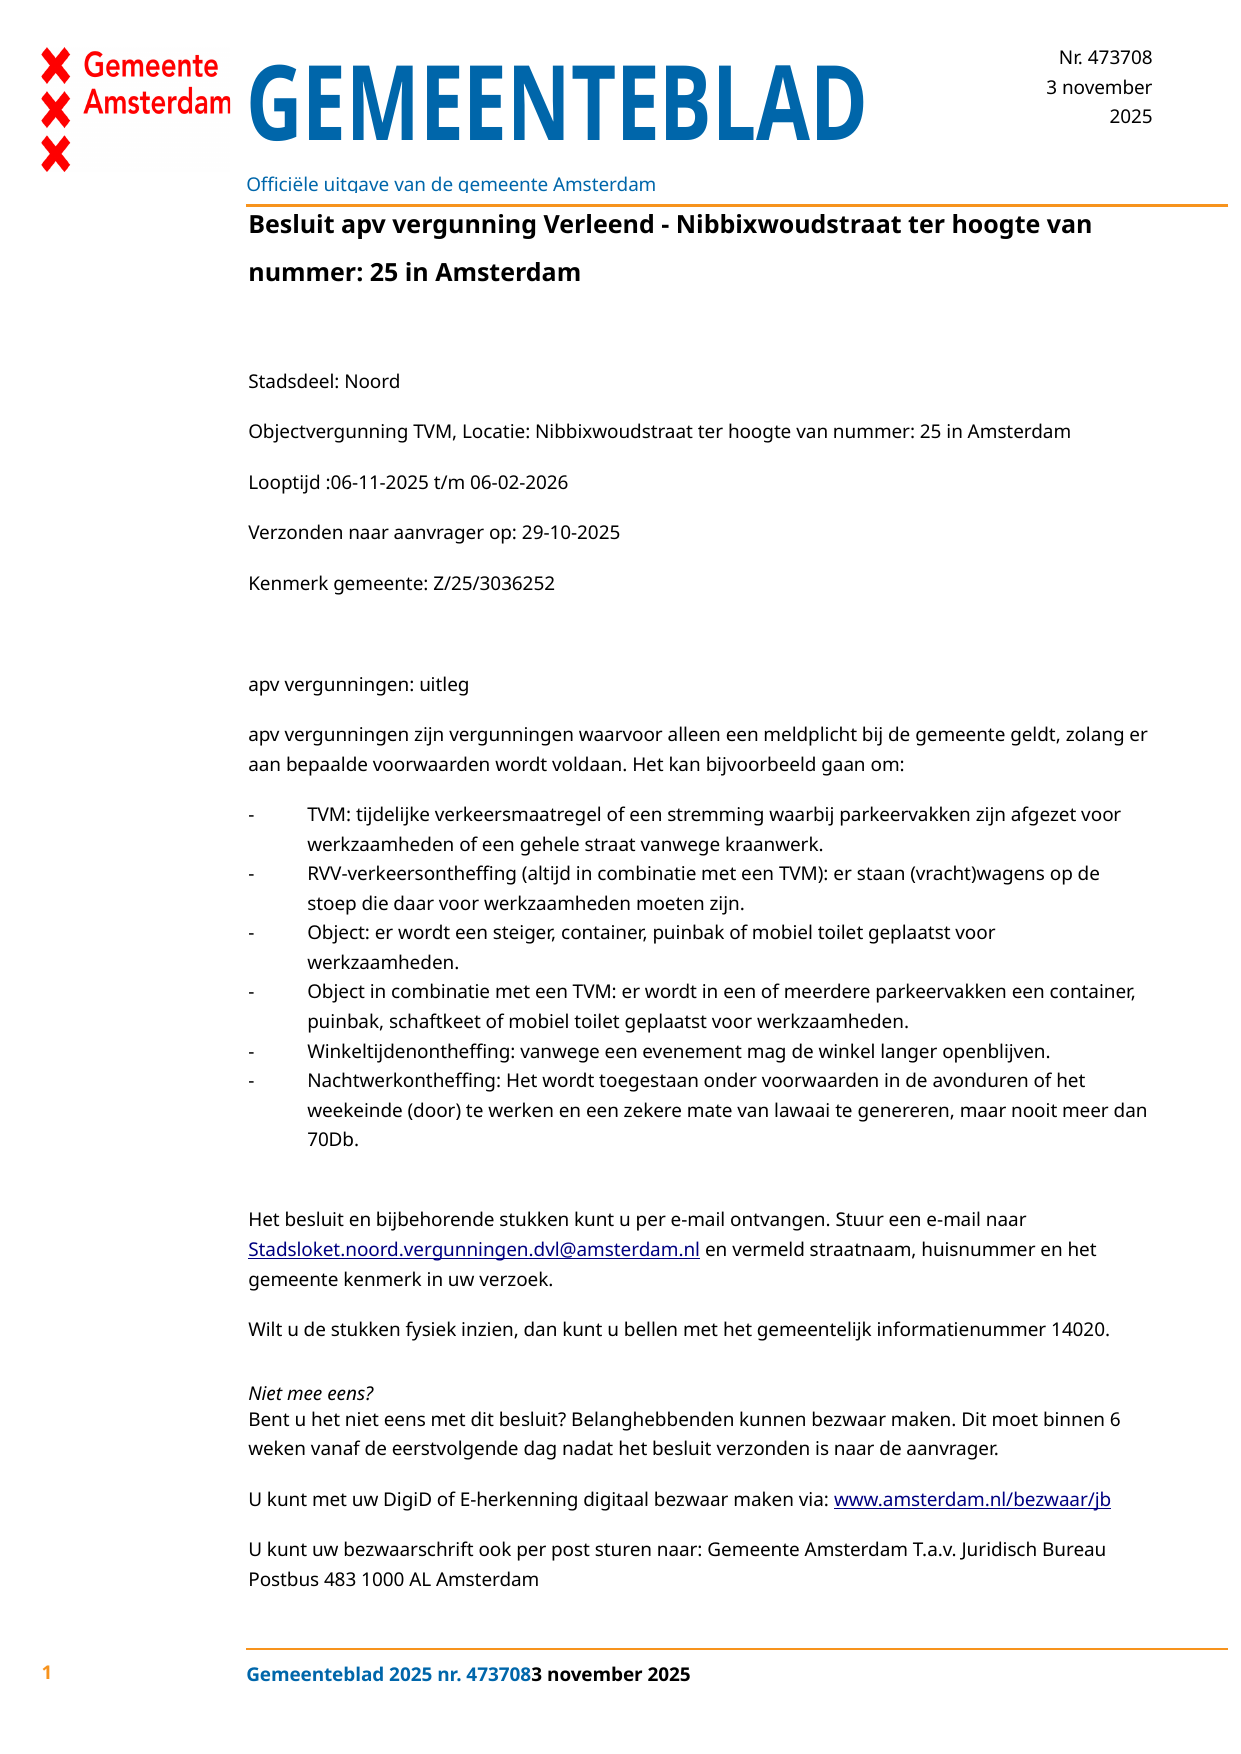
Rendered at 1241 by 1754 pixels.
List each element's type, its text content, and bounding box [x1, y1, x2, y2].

text Stadsdeel: Noord [248, 368, 1152, 394]
text U kunt met uw DigiD of E-herkenning digitaal bezwaar maken via: www.amsterdam.nl/bezwaar/jb [248, 1486, 1152, 1512]
list RVV-verkeersontheffing (altijd in combinatie met een TVM): er staan (vracht)wagens op de stoep die daar voor werkzaamheden moeten zijn. [248, 860, 1152, 916]
text Wilt u de stukken fysiek inzien, dan kunt u bellen met het gemeentelijk informatienummer 14020. [248, 1316, 1152, 1342]
picture [41, 47, 231, 172]
list Nachtwerkontheffing: Het wordt toegestaan onder voorwaarden in de avonduren of het weekeinde (door) te werken en een zekere mate van lawaai te genereren, maar nooit meer dan 70Db. [248, 1067, 1152, 1152]
text apv vergunningen: uitleg [248, 671, 1152, 697]
text U kunt uw bezwaarschrift ook per post sturen naar: Gemeente Amsterdam T.a.v. Juridisch Bureau Postbus 483 1000 AL Amsterdam [248, 1536, 1152, 1592]
list Object in combinatie met een TVM: er wordt in een of meerdere parkeervakken een container, puinbak, schaftkeet of mobiel toilet geplaatst voor werkzaamheden. [248, 979, 1152, 1034]
list Winkeltijdenontheffing: vanwege een evenement mag de winkel langer openblijven. [248, 1038, 1152, 1064]
text Objectvergunning TVM, Locatie: Nibbixwoudstraat ter hoogte van nummer: 25 in Amsterdam [248, 419, 1152, 444]
text Looptijd :06-11-2025 t/m 06-02-2026 [248, 469, 1152, 495]
list Object: er wordt een steiger, container, puinbak of mobiel toilet geplaatst voor werkzaamheden. [248, 919, 1152, 975]
list TVM: tijdelijke verkeersmaatregel of een stremming waarbij parkeervakken zijn afgezet voor werkzaamheden of een gehele straat vanwege kraanwerk. [248, 801, 1152, 857]
text apv vergunningen zijn vergunningen waarvoor alleen een meldplicht bij de gemeente geldt, zolang er aan bepaalde voorwaarden wordt voldaan. Het kan bijvoorbeeld gaan om: [248, 721, 1152, 777]
text Het besluit en bijbehorende stukken kunt u per e-mail ontvangen. Stuur een e-mail naar Stadsloket.noord.vergunningen.dvl@amsterdam.nl en vermeld straatnaam, huisnummer en het gemeente kenmerk in uw verzoek. [248, 1207, 1152, 1292]
text Besluit apv vergunning Verleend - Nibbixwoudstraat ter hoogte van nummer: 25 in Amsterdam [248, 207, 1152, 288]
text Verzonden naar aanvrager op: 29-10-2025 [248, 519, 1152, 545]
text Niet mee eens? [248, 1380, 1152, 1406]
text Kenmerk gemeente: Z/25/3036252 [248, 570, 1152, 596]
text Bent u het niet eens met dit besluit? Belanghebbenden kunnen bezwaar maken. Dit moet binnen 6 weken vanaf de eerstvolgende dag nadat het besluit verzonden is naar de aanvrager. [248, 1406, 1152, 1461]
